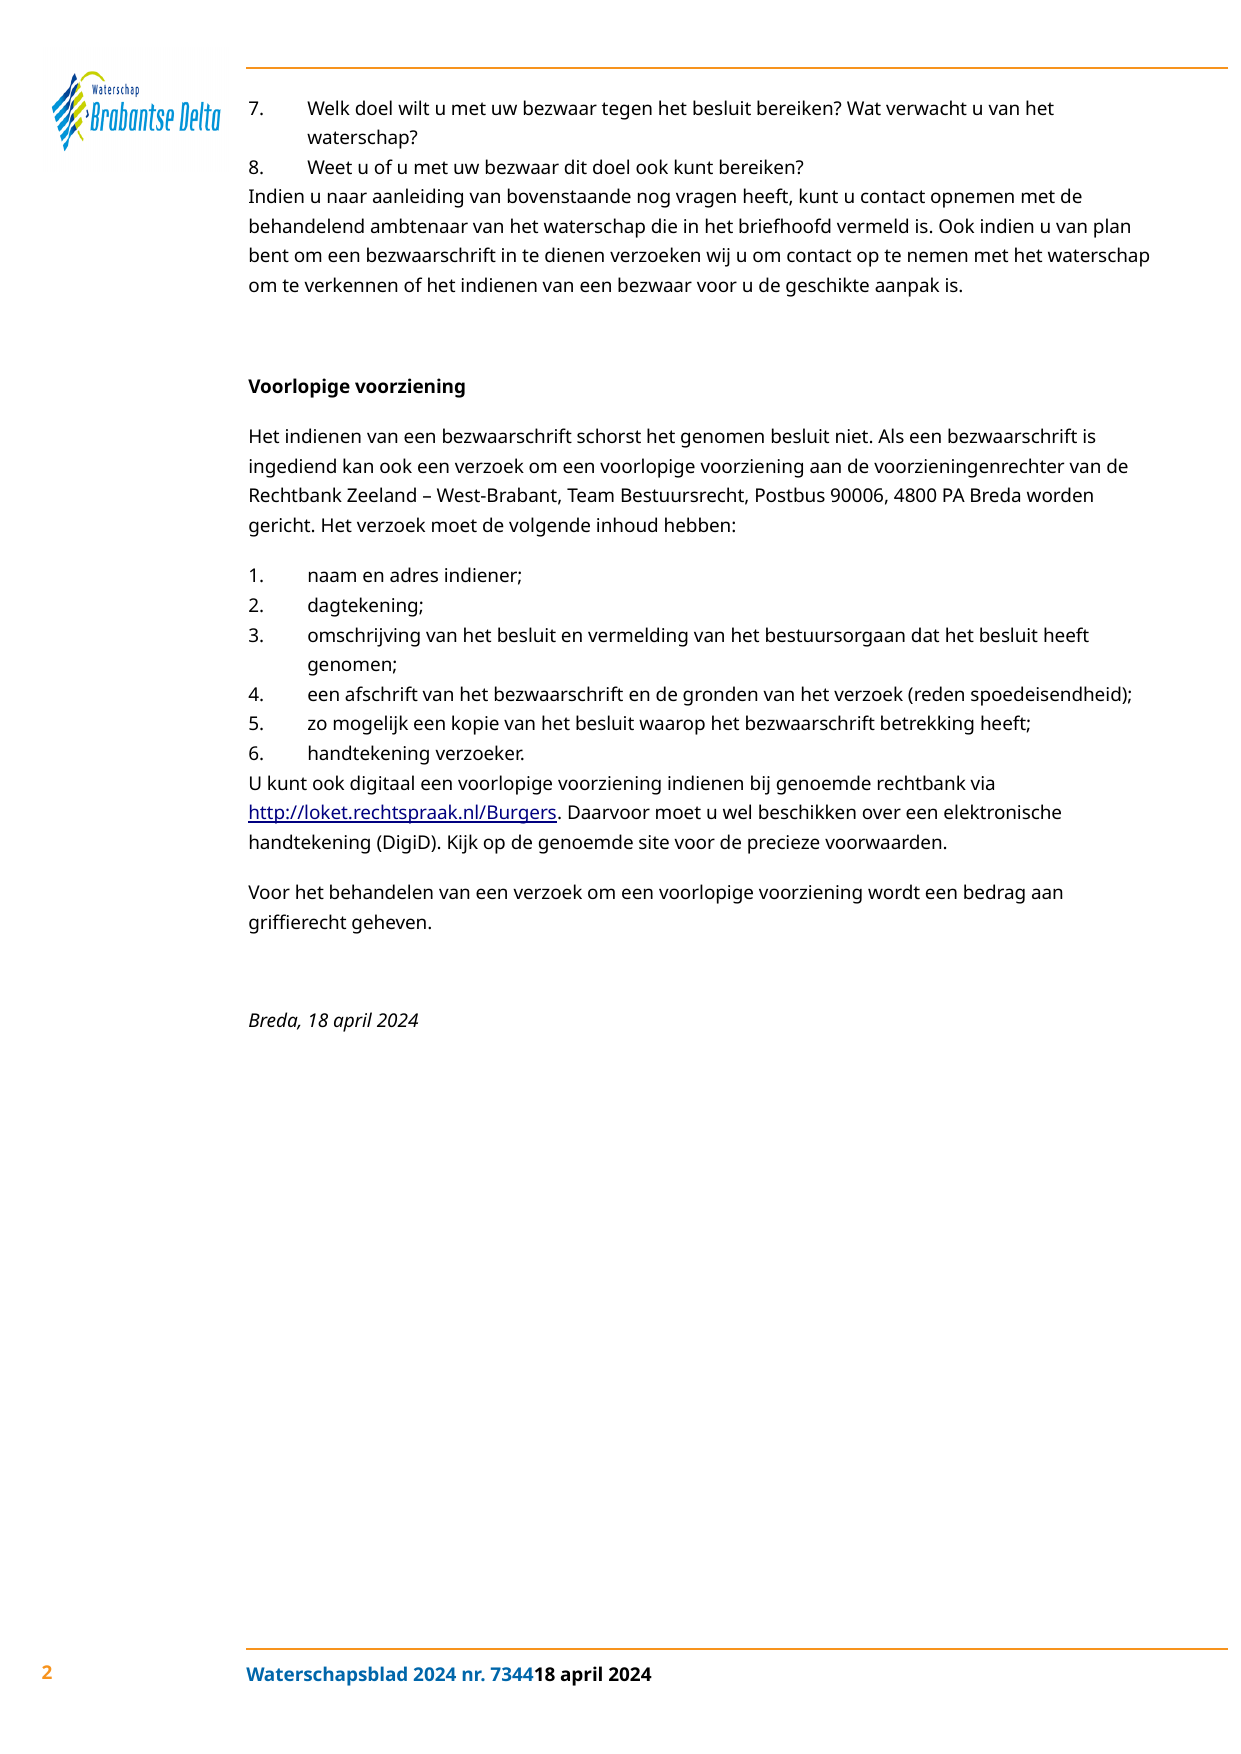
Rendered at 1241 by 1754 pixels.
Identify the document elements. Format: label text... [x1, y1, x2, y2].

list Weet u of u met uw bezwaar dit doel ook kunt bereiken? [248, 154, 1152, 180]
list zo mogelijk een kopie van het besluit waarop het bezwaarschrift betrekking heeft; [248, 711, 1152, 736]
text Breda, 18 april 2024 [248, 1007, 1152, 1033]
text U kunt ook digitaal een voorlopige voorziening indienen bij genoemde rechtbank via http://loket.rechtspraak.nl/Burgers. Daarvoor moet u wel beschikken over een elektronische handtekening (DigiD). Kijk op de genoemde site voor de precieze voorwaarden. [248, 770, 1152, 855]
list Welk doel wilt u met uw bezwaar tegen het besluit bereiken? Wat verwacht u van het waterschap? [248, 95, 1152, 150]
list handtekening verzoeker. [248, 740, 1152, 766]
list dagtekening; [248, 592, 1152, 618]
list naam en adres indiener; [248, 563, 1152, 588]
list een afschrift van het bezwaarschrift en de gronden van het verzoek (reden spoedeisendheid); [248, 681, 1152, 707]
text Voor het behandelen van een verzoek om een voorlopige voorziening wordt een bedrag aan griffierecht geheven. [248, 879, 1152, 935]
picture [41, 47, 231, 172]
text Voorlopige voorziening [248, 373, 1152, 399]
text Het indienen van een bezwaarschrift schorst het genomen besluit niet. Als een bezwaarschrift is ingediend kan ook een verzoek om een voorlopige voorziening aan de voorzieningenrechter van de Rechtbank Zeeland – West-Brabant, Team Bestuursrecht, Postbus 90006, 4800 PA Breda worden gericht. Het verzoek moet de volgende inhoud hebben: [248, 423, 1152, 538]
text Indien u naar aanleiding van bovenstaande nog vragen heeft, kunt u contact opnemen met de behandelend ambtenaar van het waterschap die in het briefhoofd vermeld is. Ook indien u van plan bent om een bezwaarschrift in te dienen verzoeken wij u om contact op te nemen met het waterschap om te verkennen of het indienen van een bezwaar voor u de geschikte aanpak is. [248, 183, 1152, 298]
list omschrijving van het besluit en vermelding van het bestuursorgaan dat het besluit heeft genomen; [248, 622, 1152, 677]
